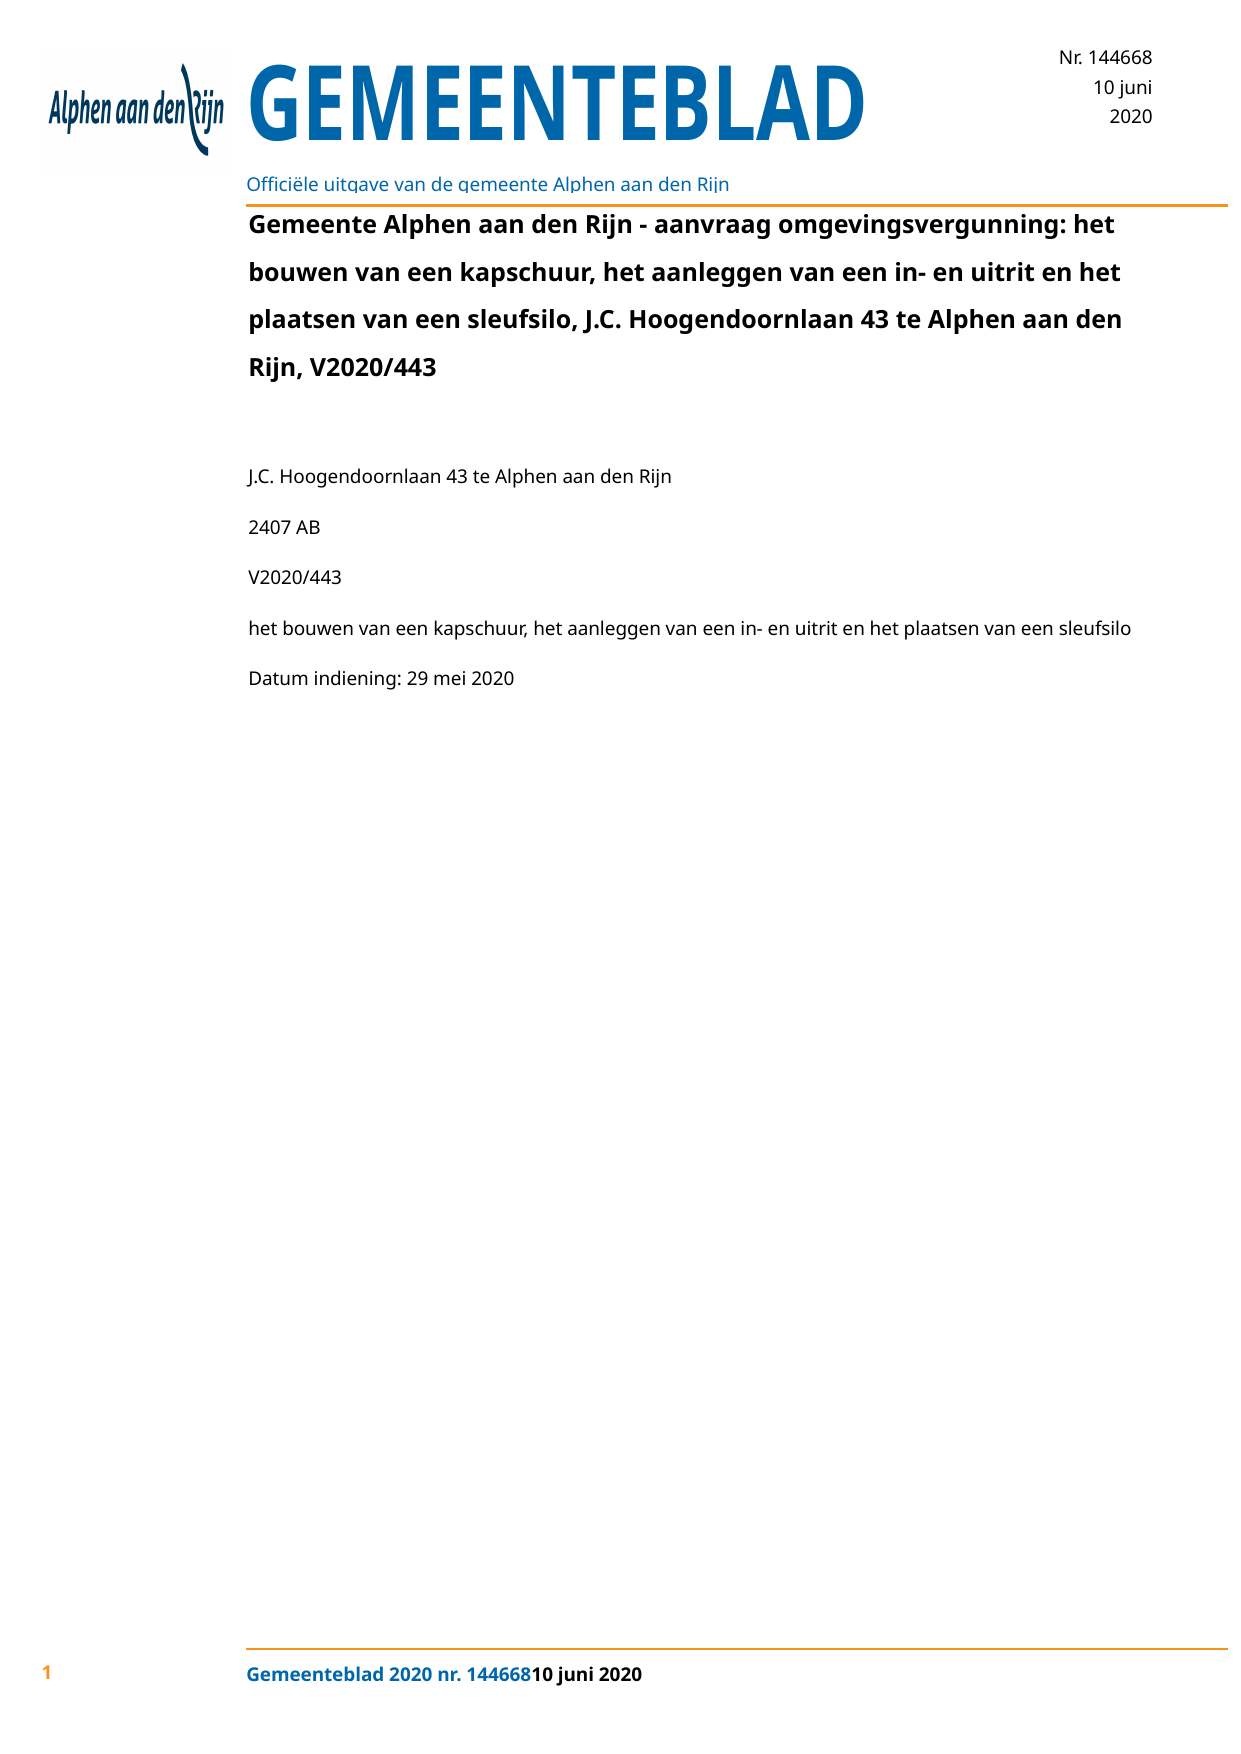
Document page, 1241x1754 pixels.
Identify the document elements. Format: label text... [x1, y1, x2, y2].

text 2407 AB [248, 514, 1152, 540]
text J.C. Hoogendoornlaan 43 te Alphen aan den Rijn [248, 463, 1152, 489]
text Gemeente Alphen aan den Rijn - aanvraag omgevingsvergunning: het bouwen van een kapschuur, het aanleggen van een in- en uitrit en het plaatsen van een sleufsilo, J.C. Hoogendoornlaan 43 te Alphen aan den Rijn, V2020/443 [248, 207, 1152, 384]
text V2020/443 [248, 564, 1152, 590]
picture [41, 47, 231, 172]
text Datum indiening: 29 mei 2020 [248, 665, 1152, 691]
text het bouwen van een kapschuur, het aanleggen van een in- en uitrit en het plaatsen van een sleufsilo [248, 615, 1152, 641]
